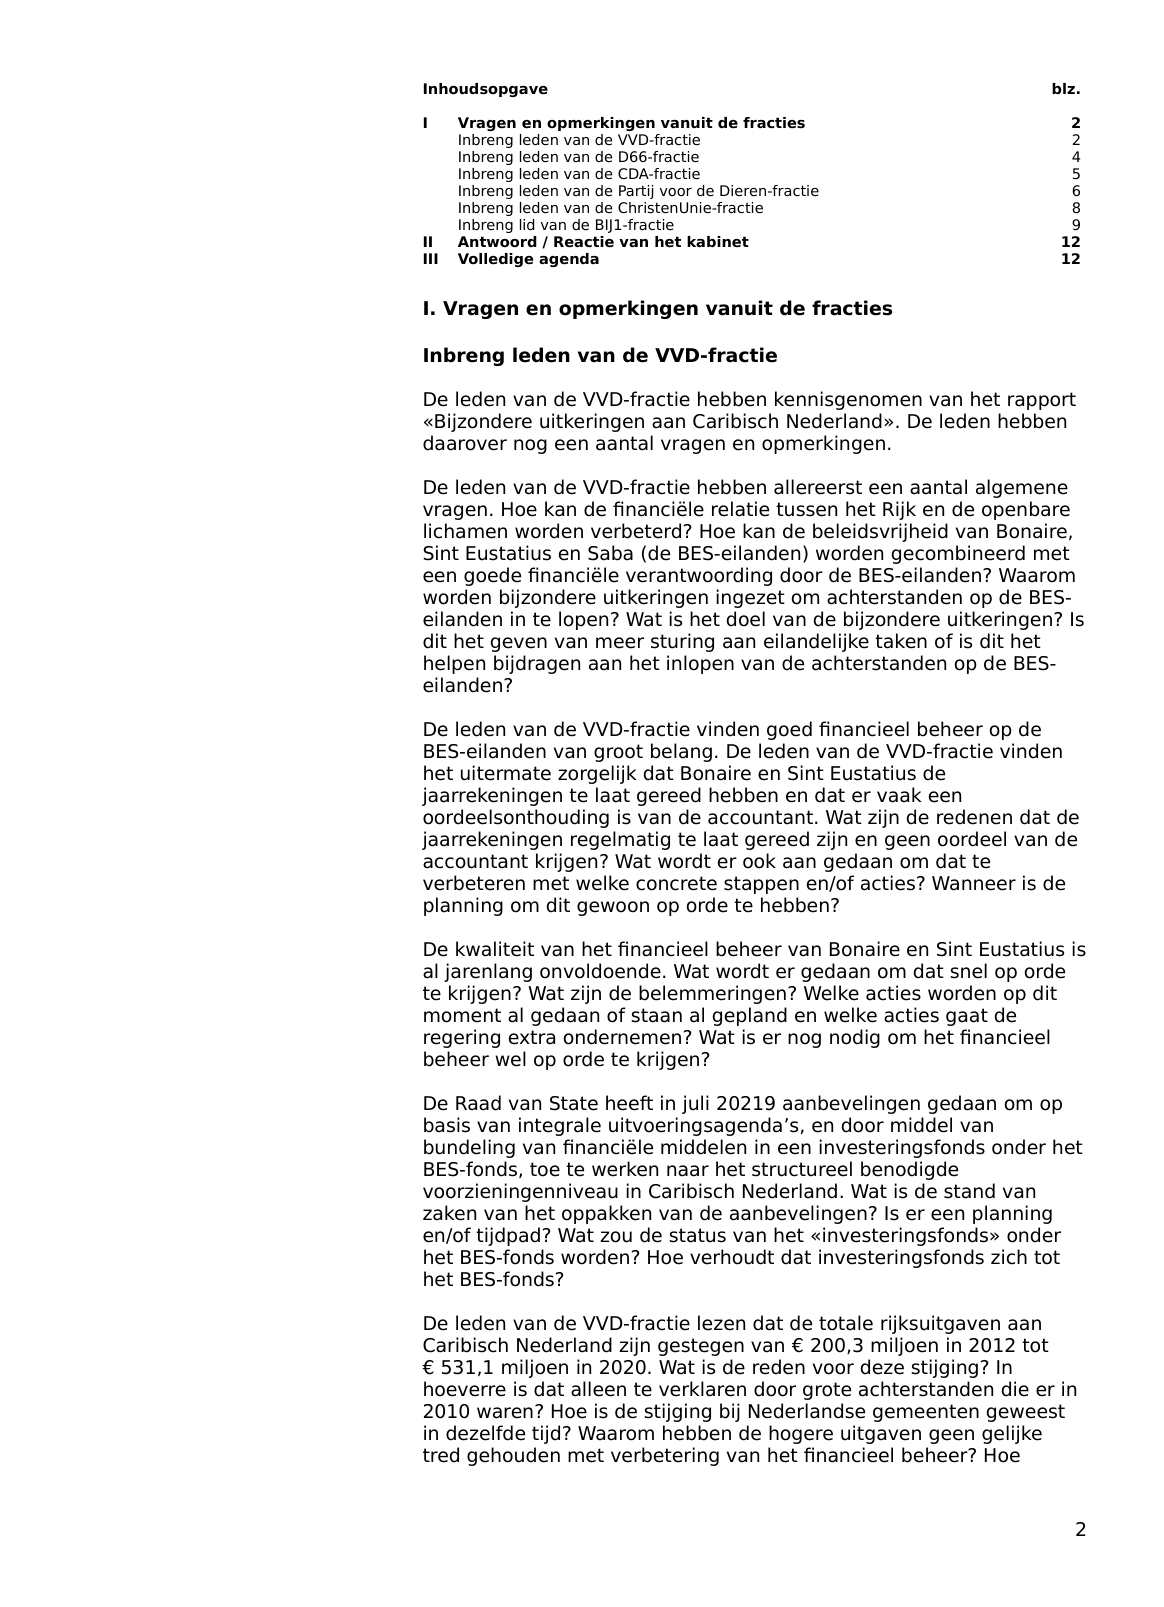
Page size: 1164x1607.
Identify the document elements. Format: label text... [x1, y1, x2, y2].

table_cell 2 [1028, 132, 1087, 149]
table_cell Inbreng leden van de VVD-fractie [452, 132, 1028, 149]
subtitle Inbreng leden van de VVD-fractie [422, 345, 1087, 367]
table_cell Inbreng leden van de CDA-fractie [452, 166, 1028, 183]
text De Raad van State heeft in juli 20219 aanbevelingen gedaan om op basis van integrale uitvoeringsagenda’s, en door middel van bundeling van financiële middelen in een investeringsfonds onder het BES-fonds, toe te werken naar het structureel benodigde voorzieningenniveau in Caribisch Nederland. Wat is de stand van zaken van het oppakken van de aanbevelingen? Is er een planning en/of tijdpad? Wat zou de status van het «investeringsfonds» onder het BES-fonds worden? Hoe verhoudt dat investeringsfonds zich tot het BES-fonds? [422, 1093, 1087, 1291]
table_cell [1028, 98, 1087, 115]
table_cell [422, 98, 452, 115]
table_cell Antwoord / Reactie van het kabinet [452, 234, 1028, 251]
table_cell 2 [1028, 115, 1087, 132]
table_cell Inbreng leden van de D66-fractie [452, 149, 1028, 166]
table_cell Vragen en opmerkingen vanuit de fracties [452, 115, 1028, 132]
table_cell II [422, 234, 452, 251]
table_cell 9 [1028, 217, 1087, 234]
table_cell [422, 183, 452, 200]
table_cell I [422, 115, 452, 132]
subtitle I. Vragen en opmerkingen vanuit de fracties [422, 298, 1087, 320]
text De leden van de VVD-fractie vinden goed financieel beheer op de BES-eilanden van groot belang. De leden van de VVD-fractie vinden het uitermate zorgelijk dat Bonaire en Sint Eustatius de jaarrekeningen te laat gereed hebben en dat er vaak een oordeelsonthouding is van de accountant. Wat zijn de redenen dat de jaarrekeningen regelmatig te laat gereed zijn en geen oordeel van de accountant krijgen? Wat wordt er ook aan gedaan om dat te verbeteren met welke concrete stappen en/of acties? Wanneer is de planning om dit gewoon op orde te hebben? [422, 719, 1087, 917]
text De kwaliteit van het financieel beheer van Bonaire en Sint Eustatius is al jarenlang onvoldoende. Wat wordt er gedaan om dat snel op orde te krijgen? Wat zijn de belemmeringen? Welke acties worden op dit moment al gedaan of staan al gepland en welke acties gaat de regering extra ondernemen? Wat is er nog nodig om het financieel beheer wel op orde te krijgen? [422, 939, 1087, 1071]
table_cell [422, 166, 452, 183]
table_cell Inbreng leden van de ChristenUnie-fractie [452, 200, 1028, 217]
table_cell III [422, 251, 452, 268]
table_cell Volledige agenda [452, 251, 1028, 268]
table_cell 6 [1028, 183, 1087, 200]
table_cell [422, 149, 452, 166]
table_cell [422, 217, 452, 234]
table_cell [452, 98, 1028, 115]
table_cell Inbreng lid van de BIJ1-fractie [452, 217, 1028, 234]
text De leden van de VVD-fractie lezen dat de totale rijksuitgaven aan Caribisch Nederland zijn gestegen van € 200,3 miljoen in 2012 tot € 531,1 miljoen in 2020. Wat is de reden voor deze stijging? In hoeverre is dat alleen te verklaren door grote achterstanden die er in 2010 waren? Hoe is de stijging bij Nederlandse gemeenten geweest in dezelfde tijd? Waarom hebben de hogere uitgaven geen gelijke tred gehouden met verbetering van het financieel beheer? Hoe [422, 1313, 1087, 1467]
table_cell 4 [1028, 149, 1087, 166]
table_cell 12 [1028, 234, 1087, 251]
table_cell Inbreng leden van de Partij voor de Dieren-fractie [452, 183, 1028, 200]
table_cell [422, 132, 452, 149]
table_cell 8 [1028, 200, 1087, 217]
table_header blz. [1028, 81, 1087, 98]
table_cell [422, 200, 452, 217]
table_cell 5 [1028, 166, 1087, 183]
table_cell 12 [1028, 251, 1087, 268]
text De leden van de VVD-fractie hebben allereerst een aantal algemene vragen. Hoe kan de financiële relatie tussen het Rijk en de openbare lichamen worden verbeterd? Hoe kan de beleidsvrijheid van Bonaire, Sint Eustatius en Saba (de BES-eilanden) worden gecombineerd met een goede financiële verantwoording door de BES-eilanden? Waarom worden bijzondere uitkeringen ingezet om achterstanden op de BES-eilanden in te lopen? Wat is het doel van de bijzondere uitkeringen? Is dit het geven van meer sturing aan eilandelijke taken of is dit het helpen bijdragen aan het inlopen van de achterstanden op de BES-eilanden? [422, 477, 1087, 697]
table_header Inhoudsopgave [422, 81, 1028, 98]
text De leden van de VVD-fractie hebben kennisgenomen van het rapport «Bijzondere uitkeringen aan Caribisch Nederland». De leden hebben daarover nog een aantal vragen en opmerkingen. [422, 389, 1087, 455]
